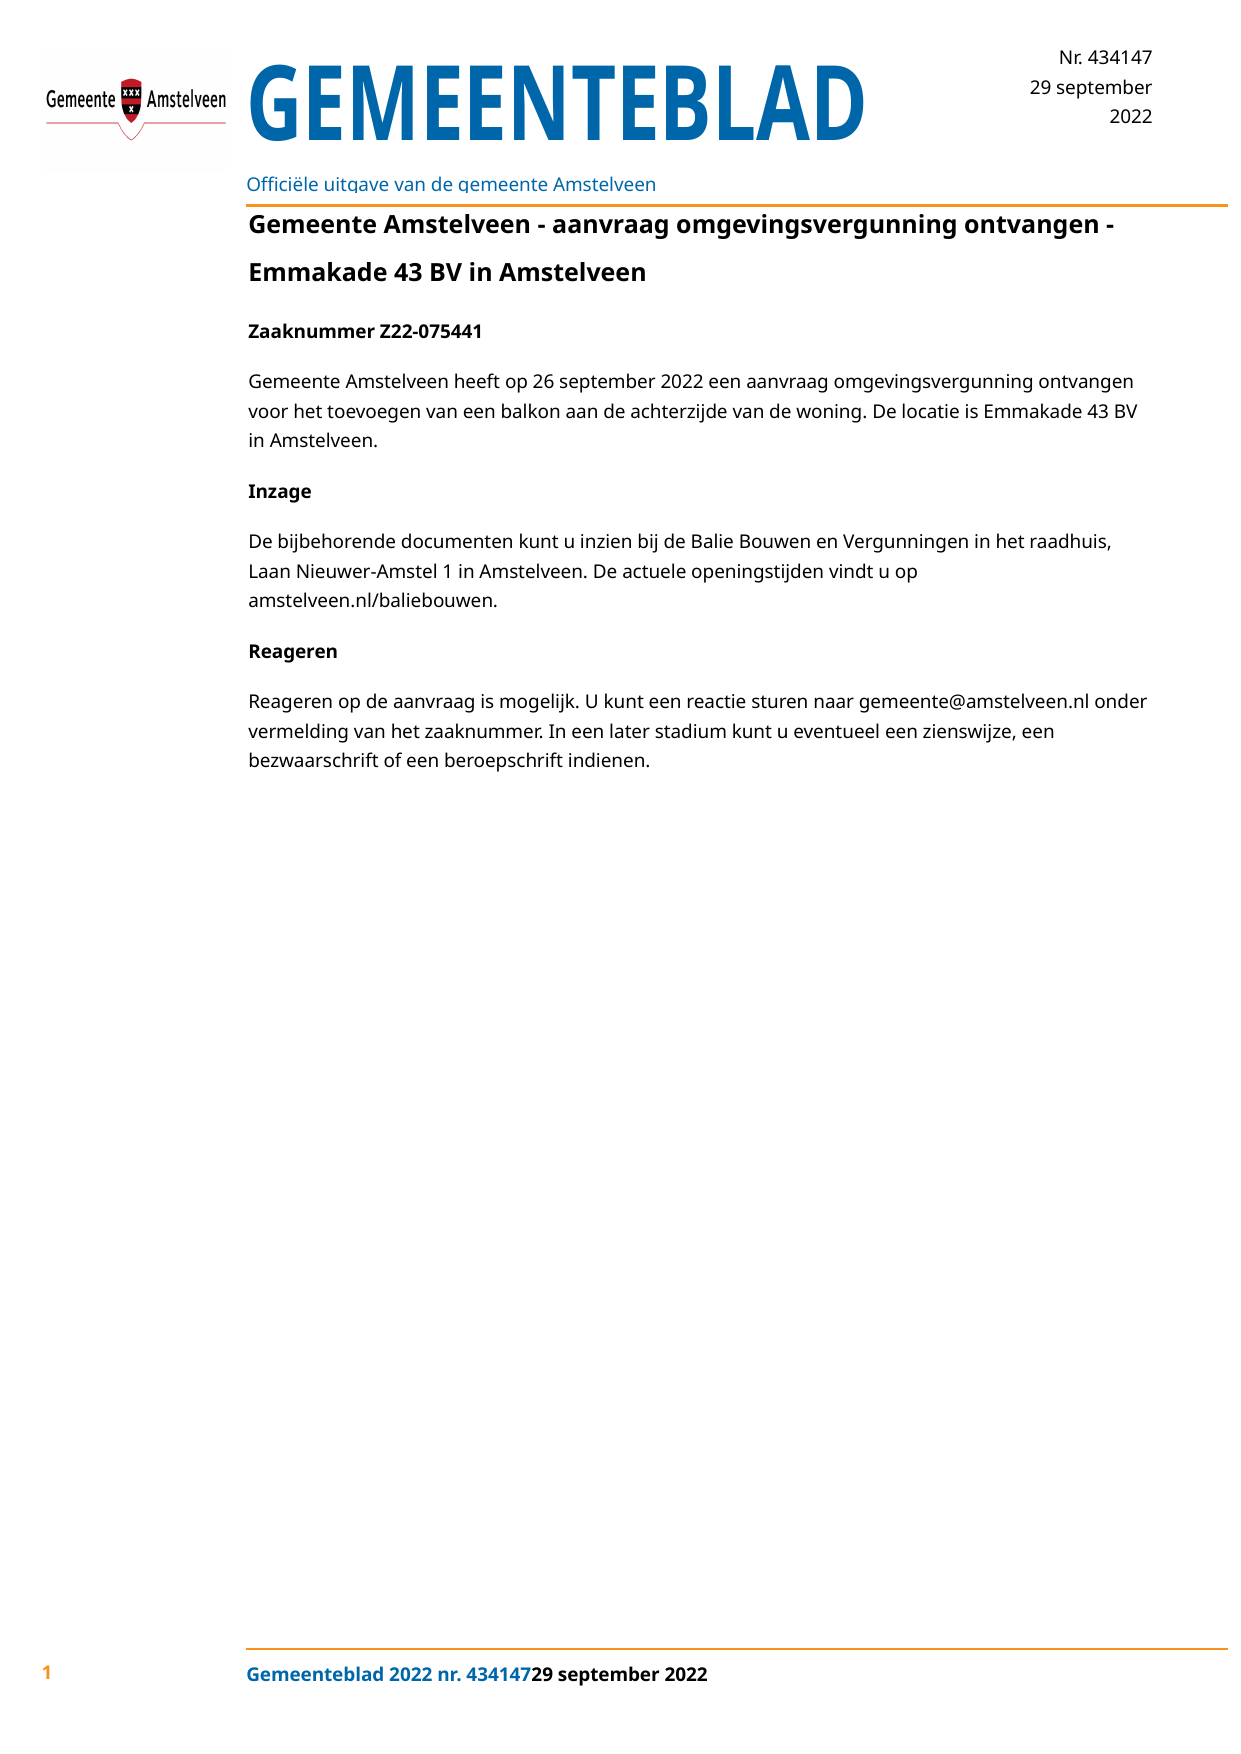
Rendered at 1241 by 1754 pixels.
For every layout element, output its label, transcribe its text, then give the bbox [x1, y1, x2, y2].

text Inzage [248, 478, 1152, 504]
text Zaaknummer Z22-075441 [248, 318, 1152, 344]
text Gemeente Amstelveen heeft op 26 september 2022 een aanvraag omgevingsvergunning ontvangen voor het toevoegen van een balkon aan de achterzijde van de woning. De locatie is Emmakade 43 BV in Amstelveen. [248, 368, 1152, 453]
text Reageren [248, 638, 1152, 664]
text De bijbehorende documenten kunt u inzien bij de Balie Bouwen en Vergunningen in het raadhuis, Laan Nieuwer-Amstel 1 in Amstelveen. De actuele openingstijden vindt u op amstelveen.nl/baliebouwen. [248, 528, 1152, 613]
text Reageren op de aanvraag is mogelijk. U kunt een reactie sturen naar gemeente@amstelveen.nl onder vermelding van het zaaknummer. In een later stadium kunt u eventueel een zienswijze, een bezwaarschrift of een beroepschrift indienen. [248, 688, 1152, 773]
picture [41, 47, 231, 172]
text Gemeente Amstelveen - aanvraag omgevingsvergunning ontvangen - Emmakade 43 BV in Amstelveen [248, 207, 1152, 288]
